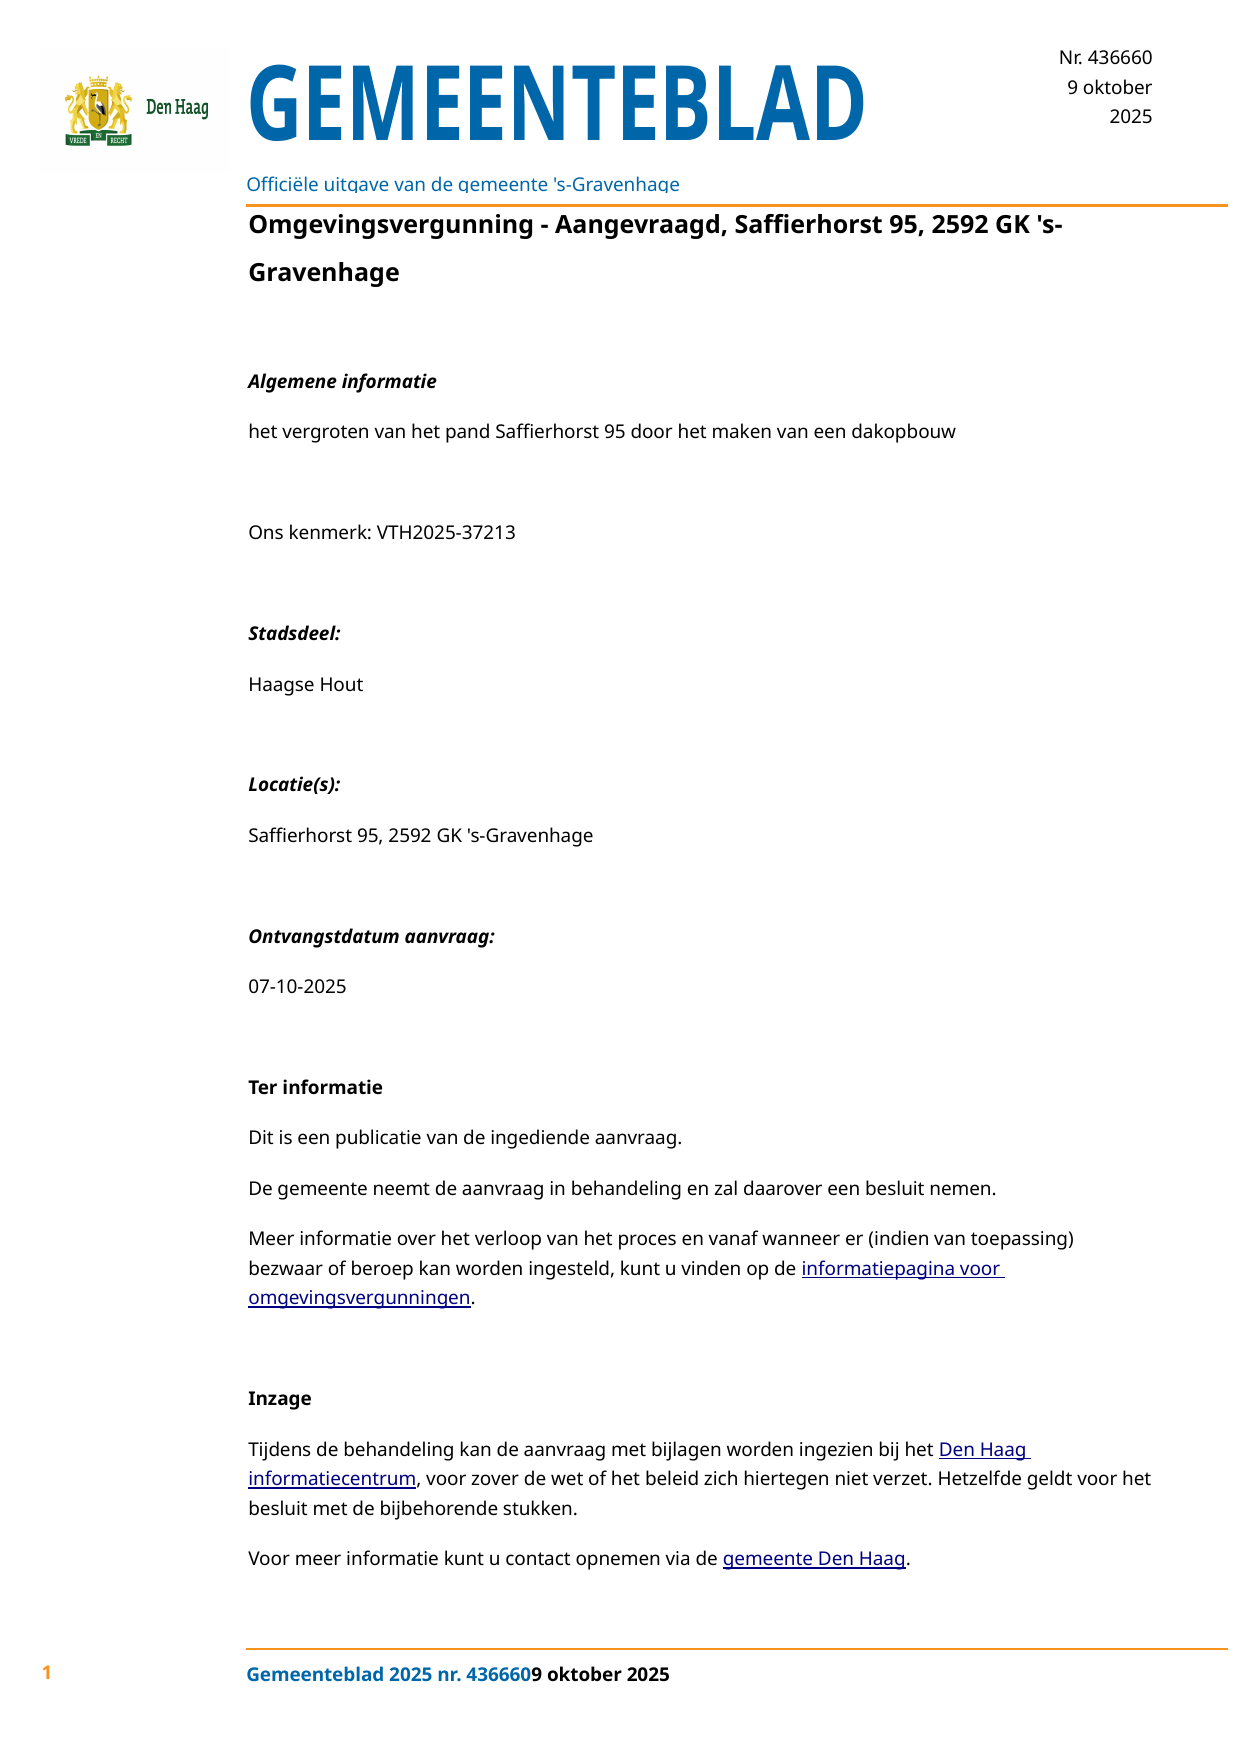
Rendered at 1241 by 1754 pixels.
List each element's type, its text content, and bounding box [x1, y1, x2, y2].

text Voor meer informatie kunt u contact opnemen via de gemeente Den Haag. [248, 1545, 1152, 1571]
text Ter informatie [248, 1074, 1152, 1100]
text Saffierhorst 95, 2592 GK 's-Gravenhage [248, 822, 1152, 848]
text De gemeente neemt de aanvraag in behandeling en zal daarover een besluit nemen. [248, 1175, 1152, 1201]
text Omgevingsvergunning - Aangevraagd, Saffierhorst 95, 2592 GK 's-Gravenhage [248, 207, 1152, 288]
picture [41, 47, 231, 172]
text Dit is een publicatie van de ingediende aanvraag. [248, 1124, 1152, 1150]
text Haagse Hout [248, 671, 1152, 697]
text Tijdens de behandeling kan de aanvraag met bijlagen worden ingezien bij het Den Haag informatiecentrum, voor zover de wet of het beleid zich hiertegen niet verzet. Hetzelfde geldt voor het besluit met de bijbehorende stukken. [248, 1436, 1152, 1521]
text Inzage [248, 1385, 1152, 1411]
text Ontvangstdatum aanvraag: [248, 923, 1152, 949]
text Locatie(s): [248, 772, 1152, 797]
text 07-10-2025 [248, 973, 1152, 999]
text Algemene informatie [248, 368, 1152, 394]
text Stadsdeel: [248, 620, 1152, 646]
text Ons kenmerk: VTH2025-37213 [248, 519, 1152, 545]
text het vergroten van het pand Saffierhorst 95 door het maken van een dakopbouw [248, 419, 1152, 444]
text Meer informatie over het verloop van het proces en vanaf wanneer er (indien van toepassing) bezwaar of beroep kan worden ingesteld, kunt u vinden op de informatiepagina voor omgevingsvergunningen. [248, 1225, 1152, 1310]
